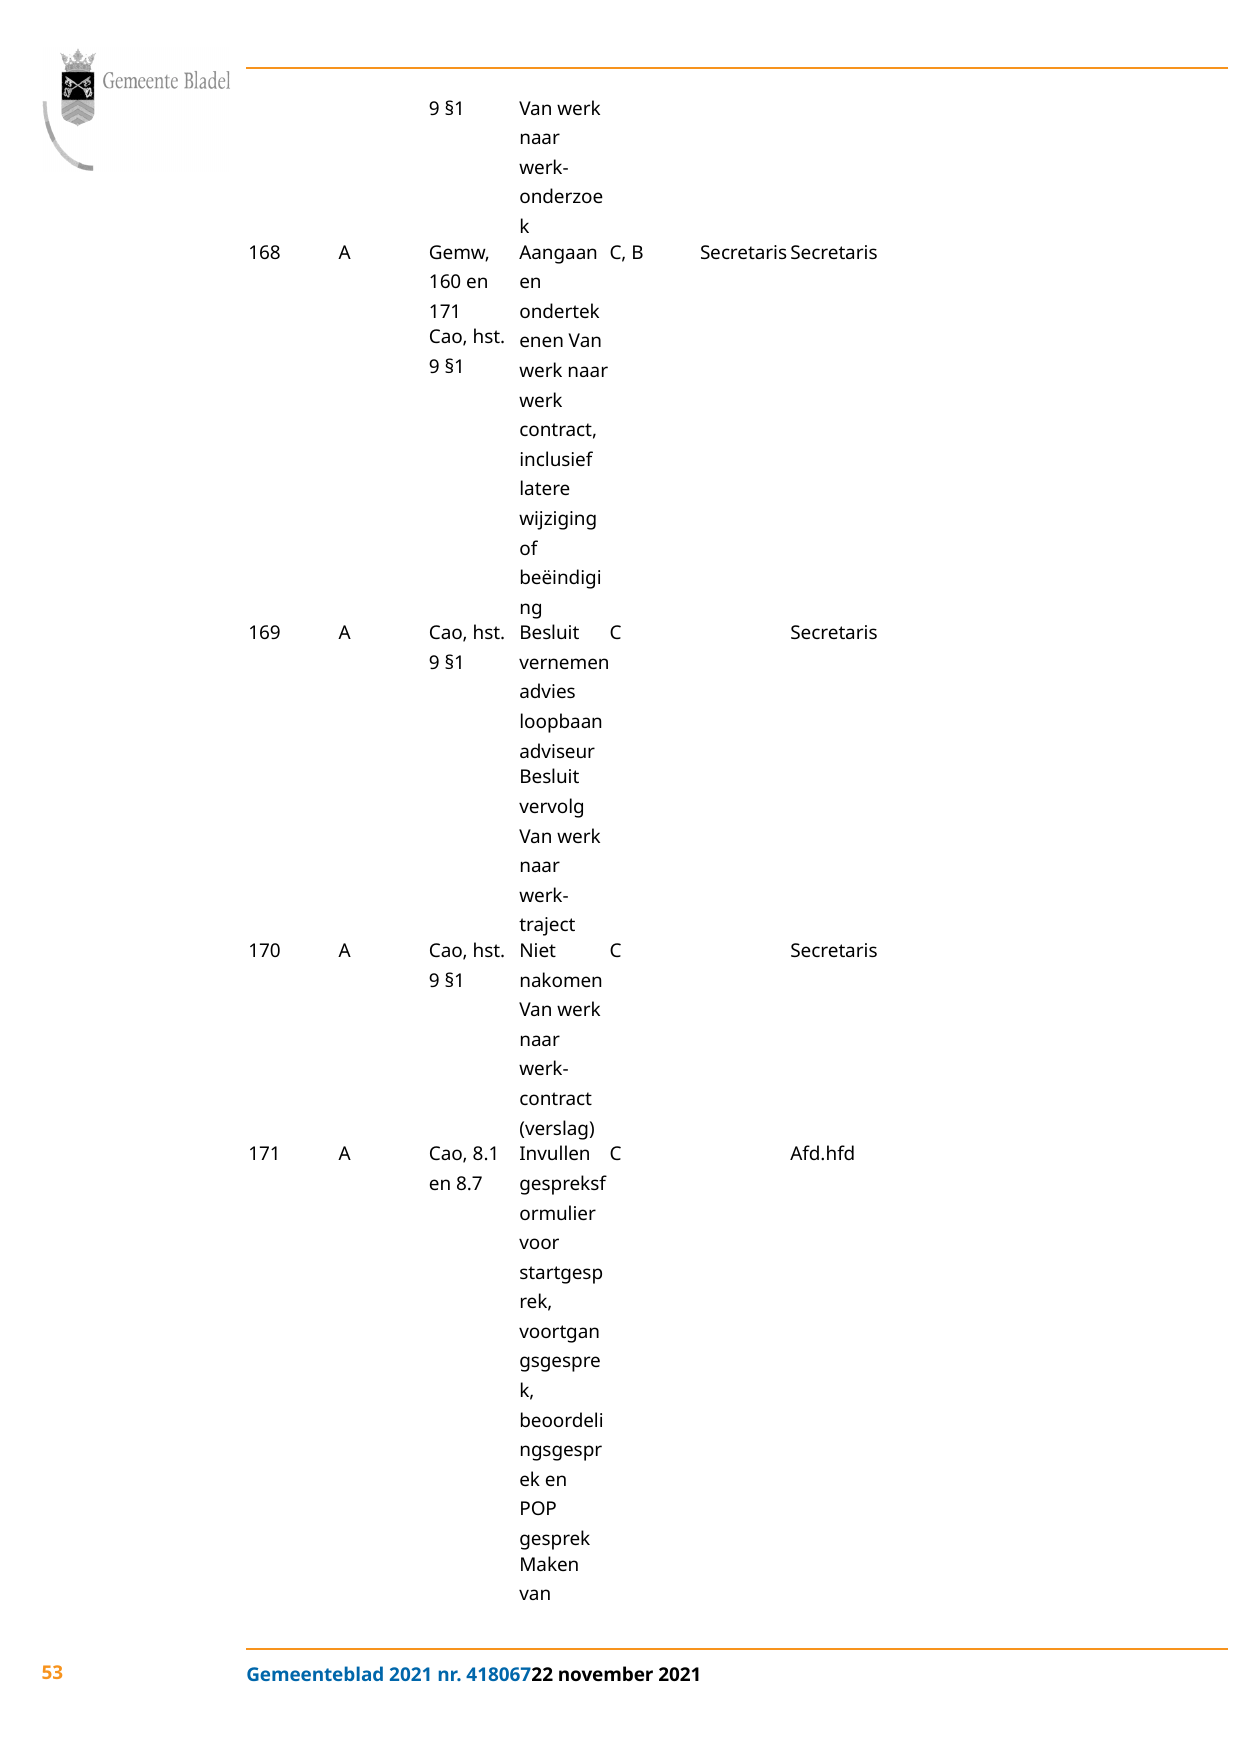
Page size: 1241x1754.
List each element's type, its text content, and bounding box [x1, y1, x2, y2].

table_cell [971, 1141, 1061, 1551]
table_cell [700, 620, 790, 937]
table_cell Cao, 8.1 en 8.7 [429, 1141, 519, 1606]
table_cell Secretaris [700, 239, 790, 619]
table_cell Maken van [519, 1551, 609, 1606]
table_cell 9 §1 [429, 95, 519, 239]
table_cell [971, 937, 1061, 1141]
table_cell 170 [248, 937, 338, 1141]
table_cell [609, 95, 700, 239]
table_cell Secretaris [790, 239, 881, 619]
table_cell [881, 95, 971, 239]
table_cell A [338, 937, 429, 1141]
table_cell C, B [609, 239, 700, 619]
table_cell C [609, 620, 700, 937]
table_cell Cao, hst. 9 §1 [429, 324, 519, 619]
table_cell Invullen gespreksformulier voor startgesprek, voortgangsgesprek, beoordelingsgesprek en POP gesprek [519, 1141, 609, 1551]
table_cell [1061, 764, 1152, 937]
table_cell Besluit vernemen advies loopbaanadviseur [519, 620, 609, 764]
table_cell [881, 1141, 971, 1606]
table_cell [881, 937, 971, 1141]
table_cell 171 [248, 1141, 338, 1606]
table_cell [1061, 937, 1152, 1141]
table_cell Afd.hfd [790, 1141, 881, 1606]
table_cell A [338, 620, 429, 937]
table_cell [1061, 95, 1152, 239]
table_cell [881, 239, 971, 619]
table_cell [338, 95, 429, 239]
table_cell A [338, 239, 429, 619]
table_cell [971, 764, 1061, 937]
table_cell 169 [248, 620, 338, 937]
table_cell [790, 95, 881, 239]
table_cell Niet nakomen Van werk naar werk-contract (verslag) [519, 937, 609, 1141]
table_cell [971, 239, 1061, 324]
table_cell [700, 95, 790, 239]
table_cell Van werk naar werk-onderzoek [519, 95, 609, 239]
table_cell [1061, 239, 1152, 324]
table_cell [971, 620, 1061, 764]
table_cell 168 [248, 239, 338, 619]
picture [41, 47, 231, 172]
table_cell Cao, hst. 9 §1 [429, 620, 519, 937]
table_cell [1061, 1551, 1152, 1606]
table_cell C [609, 937, 700, 1141]
table_cell [700, 1141, 790, 1606]
table_cell [700, 937, 790, 1141]
table_cell [971, 324, 1061, 619]
table_cell [248, 95, 338, 239]
table_cell Aangaan en ondertekenen Van werk naar werk contract, inclusief latere wijziging of beëindiging [519, 239, 609, 619]
table_cell Secretaris [790, 937, 881, 1141]
table_cell [971, 1551, 1061, 1606]
table_cell Cao, hst. 9 §1 [429, 937, 519, 1141]
table_cell [1061, 1141, 1152, 1551]
table_cell A [338, 1141, 429, 1606]
table_cell [971, 95, 1061, 239]
table_cell [881, 620, 971, 937]
table_cell C [609, 1141, 700, 1606]
table_cell Besluit vervolg Van werk naar werk-traject [519, 764, 609, 937]
table_cell Gemw, 160 en 171 [429, 239, 519, 324]
table_cell [1061, 324, 1152, 619]
table_cell [1061, 620, 1152, 764]
table_cell Secretaris [790, 620, 881, 937]
